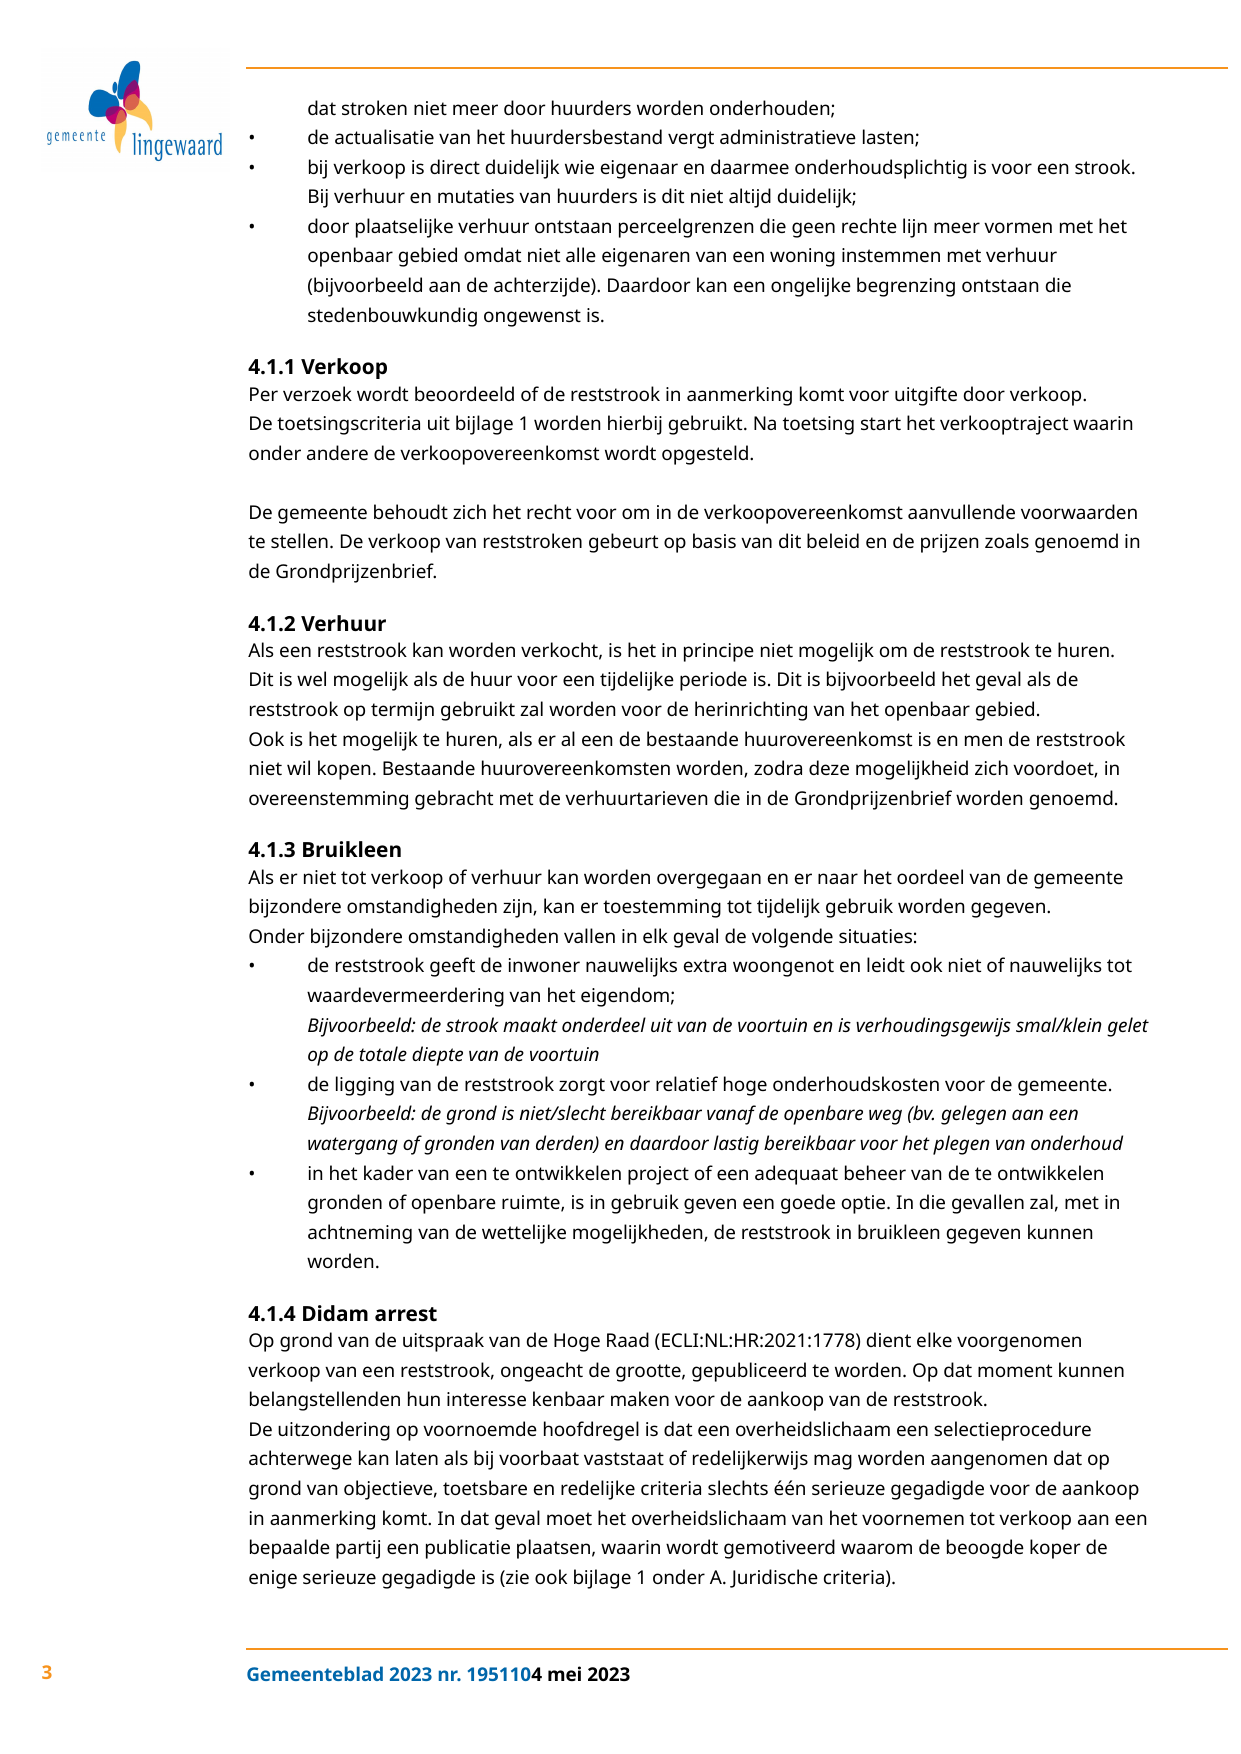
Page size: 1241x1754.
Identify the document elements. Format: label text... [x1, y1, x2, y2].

text 4.1.3 Bruikleen [248, 835, 1152, 864]
list bij verkoop is direct duidelijk wie eigenaar en daarmee onderhoudsplichtig is voor een strook. Bij verhuur en mutaties van huurders is dit niet altijd duidelijk; [248, 154, 1152, 209]
list Bijvoorbeeld: de strook maakt onderdeel uit van de voortuin en is verhoudingsgewijs smal/klein gelet op de totale diepte van de voortuin [248, 1012, 1152, 1067]
text Als er niet tot verkoop of verhuur kan worden overgegaan en er naar het oordeel van de gemeente bijzondere omstandigheden zijn, kan er toestemming tot tijdelijk gebruik worden gegeven. [248, 864, 1152, 919]
text Als een reststrook kan worden verkocht, is het in principe niet mogelijk om de reststrook te huren. [248, 637, 1152, 663]
list Bijvoorbeeld: de grond is niet/slecht bereikbaar vanaf de openbare weg (bv. gelegen aan een watergang of gronden van derden) en daardoor lastig bereikbaar voor het plegen van onderhoud [248, 1101, 1152, 1156]
list de reststrook geeft de inwoner nauwelijks extra woongenot en leidt ook niet of nauwelijks tot waardevermeerdering van het eigendom; [248, 953, 1152, 1008]
text 4.1.4 Didam arrest [248, 1299, 1152, 1327]
text Dit is wel mogelijk als de huur voor een tijdelijke periode is. Dit is bijvoorbeeld het geval als de reststrook op termijn gebruikt zal worden voor de herinrichting van het openbaar gebied. [248, 667, 1152, 722]
text Onder bijzondere omstandigheden vallen in elk geval de volgende situaties: [248, 923, 1152, 949]
text De toetsingscriteria uit bijlage 1 worden hierbij gebruikt. Na toetsing start het verkooptraject waarin onder andere de verkoopovereenkomst wordt opgesteld. [248, 410, 1152, 466]
list dat stroken niet meer door huurders worden onderhouden; [248, 95, 1152, 121]
text Op grond van de uitspraak van de Hoge Raad (ECLI:NL:HR:2021:1778) dient elke voorgenomen verkoop van een reststrook, ongeacht de grootte, gepubliceerd te worden. Op dat moment kunnen belangstellenden hun interesse kenbaar maken voor de aankoop van de reststrook. [248, 1327, 1152, 1412]
text 4.1.1 Verkoop [248, 352, 1152, 381]
text De uitzondering op voornoemde hoofdregel is dat een overheidslichaam een selectieprocedure achterwege kan laten als bij voorbaat vaststaat of redelijkerwijs mag worden aangenomen dat op grond van objectieve, toetsbare en redelijke criteria slechts één serieuze gegadigde voor de aankoop in aanmerking komt. In dat geval moet het overheidslichaam van het voornemen tot verkoop aan een bepaalde partij een publicatie plaatsen, waarin wordt gemotiveerd waarom de beoogde koper de enige serieuze gegadigde is (zie ook bijlage 1 onder A. Juridische criteria). [248, 1416, 1152, 1590]
list in het kader van een te ontwikkelen project of een adequaat beheer van de te ontwikkelen gronden of openbare ruimte, is in gebruik geven een goede optie. In die gevallen zal, met in achtneming van de wettelijke mogelijkheden, de reststrook in bruikleen gegeven kunnen worden. [248, 1160, 1152, 1274]
text Ook is het mogelijk te huren, als er al een de bestaande huurovereenkomst is en men de reststrook niet wil kopen. Bestaande huurovereenkomsten worden, zodra deze mogelijkheid zich voordoet, in overeenstemming gebracht met de verhuurtarieven die in de Grondprijzenbrief worden genoemd. [248, 726, 1152, 811]
text Per verzoek wordt beoordeeld of de reststrook in aanmerking komt voor uitgifte door verkoop. [248, 381, 1152, 406]
picture [41, 47, 231, 172]
text De gemeente behoudt zich het recht voor om in de verkoopovereenkomst aanvullende voorwaarden te stellen. De verkoop van reststroken gebeurt op basis van dit beleid en de prijzen zoals genoemd in de Grondprijzenbrief. [248, 499, 1152, 584]
list de actualisatie van het huurdersbestand vergt administratieve lasten; [248, 124, 1152, 150]
list de ligging van de reststrook zorgt voor relatief hoge onderhoudskosten voor de gemeente. [248, 1071, 1152, 1097]
text 4.1.2 Verhuur [248, 609, 1152, 637]
list door plaatselijke verhuur ontstaan perceelgrenzen die geen rechte lijn meer vormen met het openbaar gebied omdat niet alle eigenaren van een woning instemmen met verhuur (bijvoorbeeld aan de achterzijde). Daardoor kan een ongelijke begrenzing ontstaan die stedenbouwkundig ongewenst is. [248, 213, 1152, 328]
